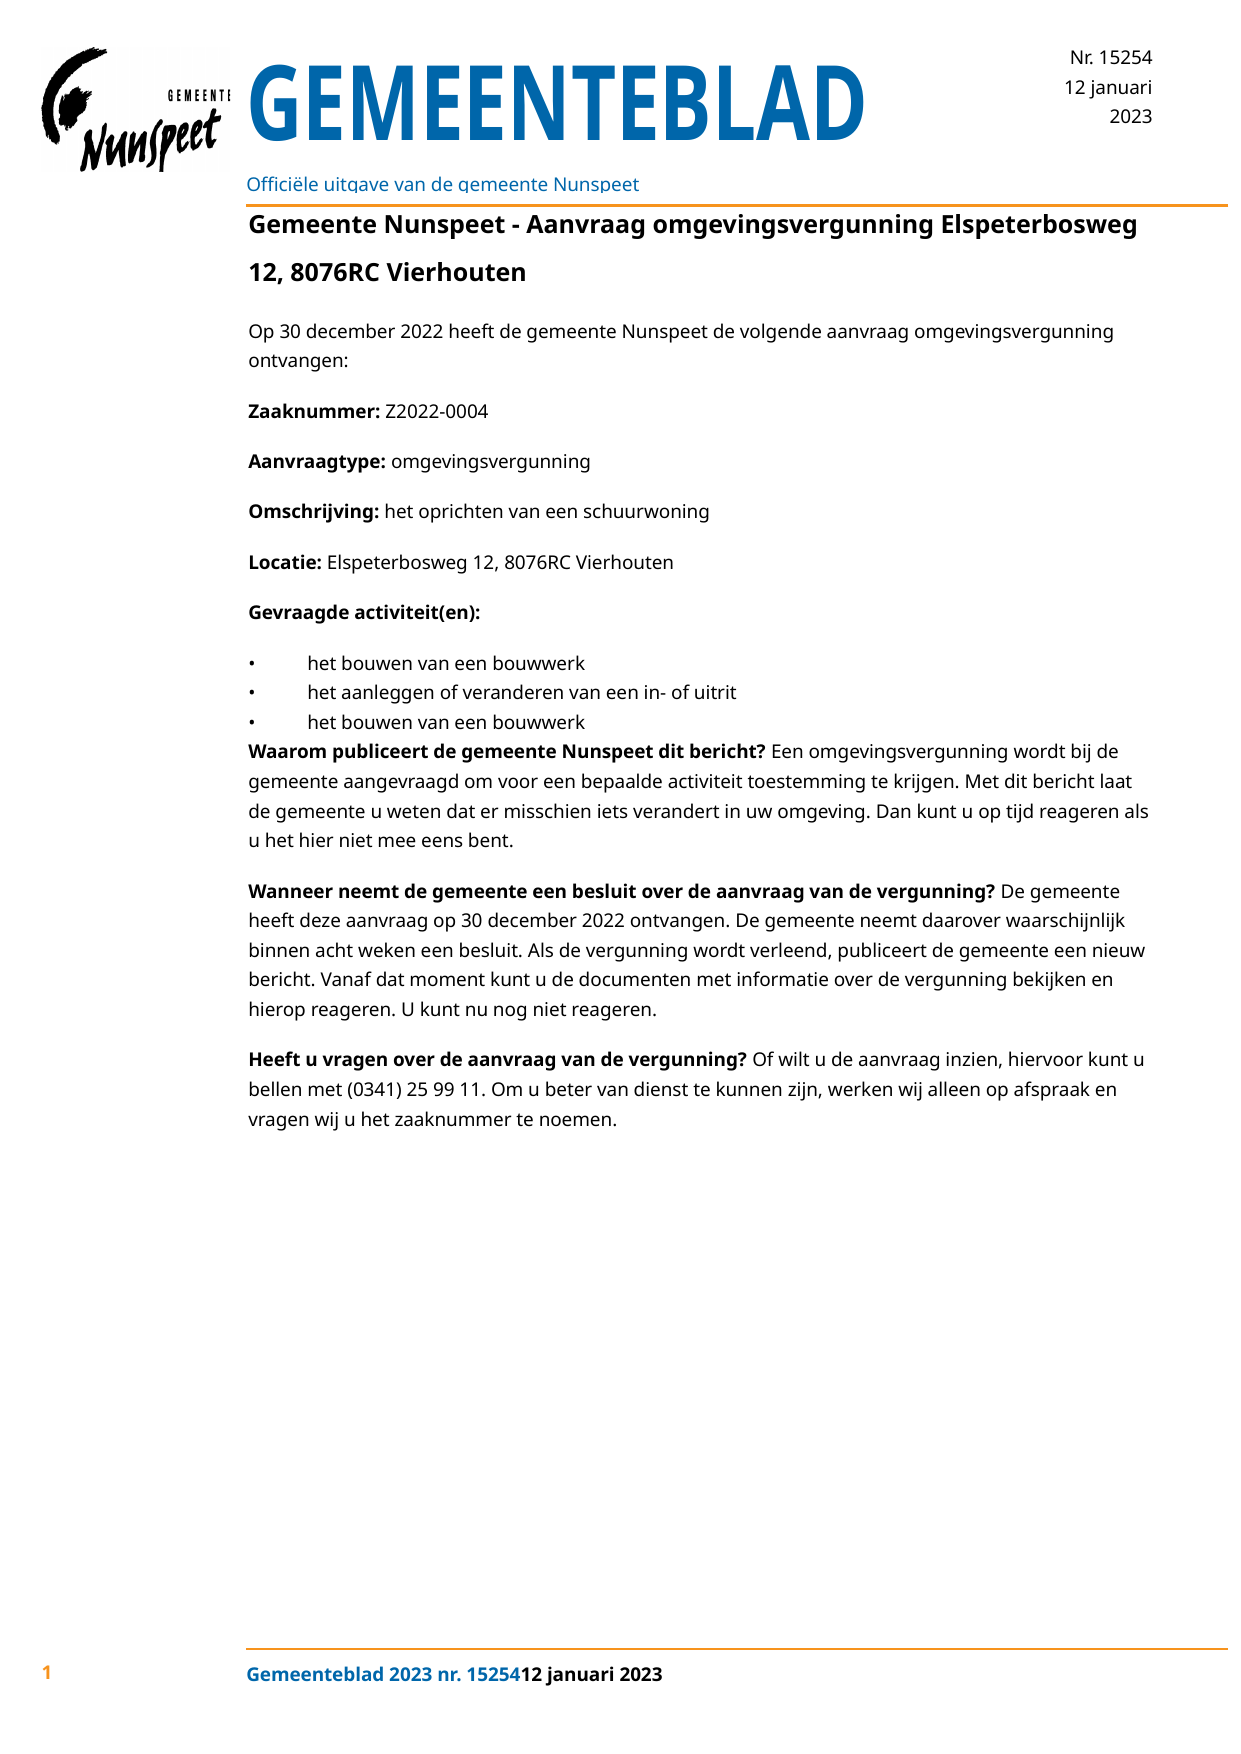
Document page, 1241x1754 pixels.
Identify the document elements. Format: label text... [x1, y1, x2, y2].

list het bouwen van een bouwwerk [248, 650, 1152, 676]
text Wanneer neemt de gemeente een besluit over de aanvraag van de vergunning? De gemeente heeft deze aanvraag op 30 december 2022 ontvangen. De gemeente neemt daarover waarschijnlijk binnen acht weken een besluit. Als de vergunning wordt verleend, publiceert de gemeente een nieuw bericht. Vanaf dat moment kunt u de documenten met informatie over de vergunning bekijken en hierop reageren. U kunt nu nog niet reageren. [248, 878, 1152, 1022]
text Heeft u vragen over de aanvraag van de vergunning? Of wilt u de aanvraag inzien, hiervoor kunt u bellen met (0341) 25 99 11. Om u beter van dienst te kunnen zijn, werken wij alleen op afspraak en vragen wij u het zaaknummer te noemen. [248, 1047, 1152, 1132]
text Omschrijving: het oprichten van een schuurwoning [248, 499, 1152, 524]
list het bouwen van een bouwwerk [248, 709, 1152, 735]
picture [41, 47, 231, 172]
text Op 30 december 2022 heeft de gemeente Nunspeet de volgende aanvraag omgevingsvergunning ontvangen: [248, 318, 1152, 373]
text Zaaknummer: Z2022-0004 [248, 398, 1152, 424]
text Gemeente Nunspeet - Aanvraag omgevingsvergunning Elspeterbosweg 12, 8076RC Vierhouten [248, 207, 1152, 288]
text Gevraagde activiteit(en): [248, 599, 1152, 625]
list het aanleggen of veranderen van een in- of uitrit [248, 679, 1152, 705]
text Waarom publiceert de gemeente Nunspeet dit bericht? Een omgevingsvergunning wordt bij de gemeente aangevraagd om voor een bepaalde activiteit toestemming te krijgen. Met dit bericht laat de gemeente u weten dat er misschien iets verandert in uw omgeving. Dan kunt u op tijd reageren als u het hier niet mee eens bent. [248, 739, 1152, 853]
text Locatie: Elspeterbosweg 12, 8076RC Vierhouten [248, 549, 1152, 575]
text Aanvraagtype: omgevingsvergunning [248, 448, 1152, 474]
